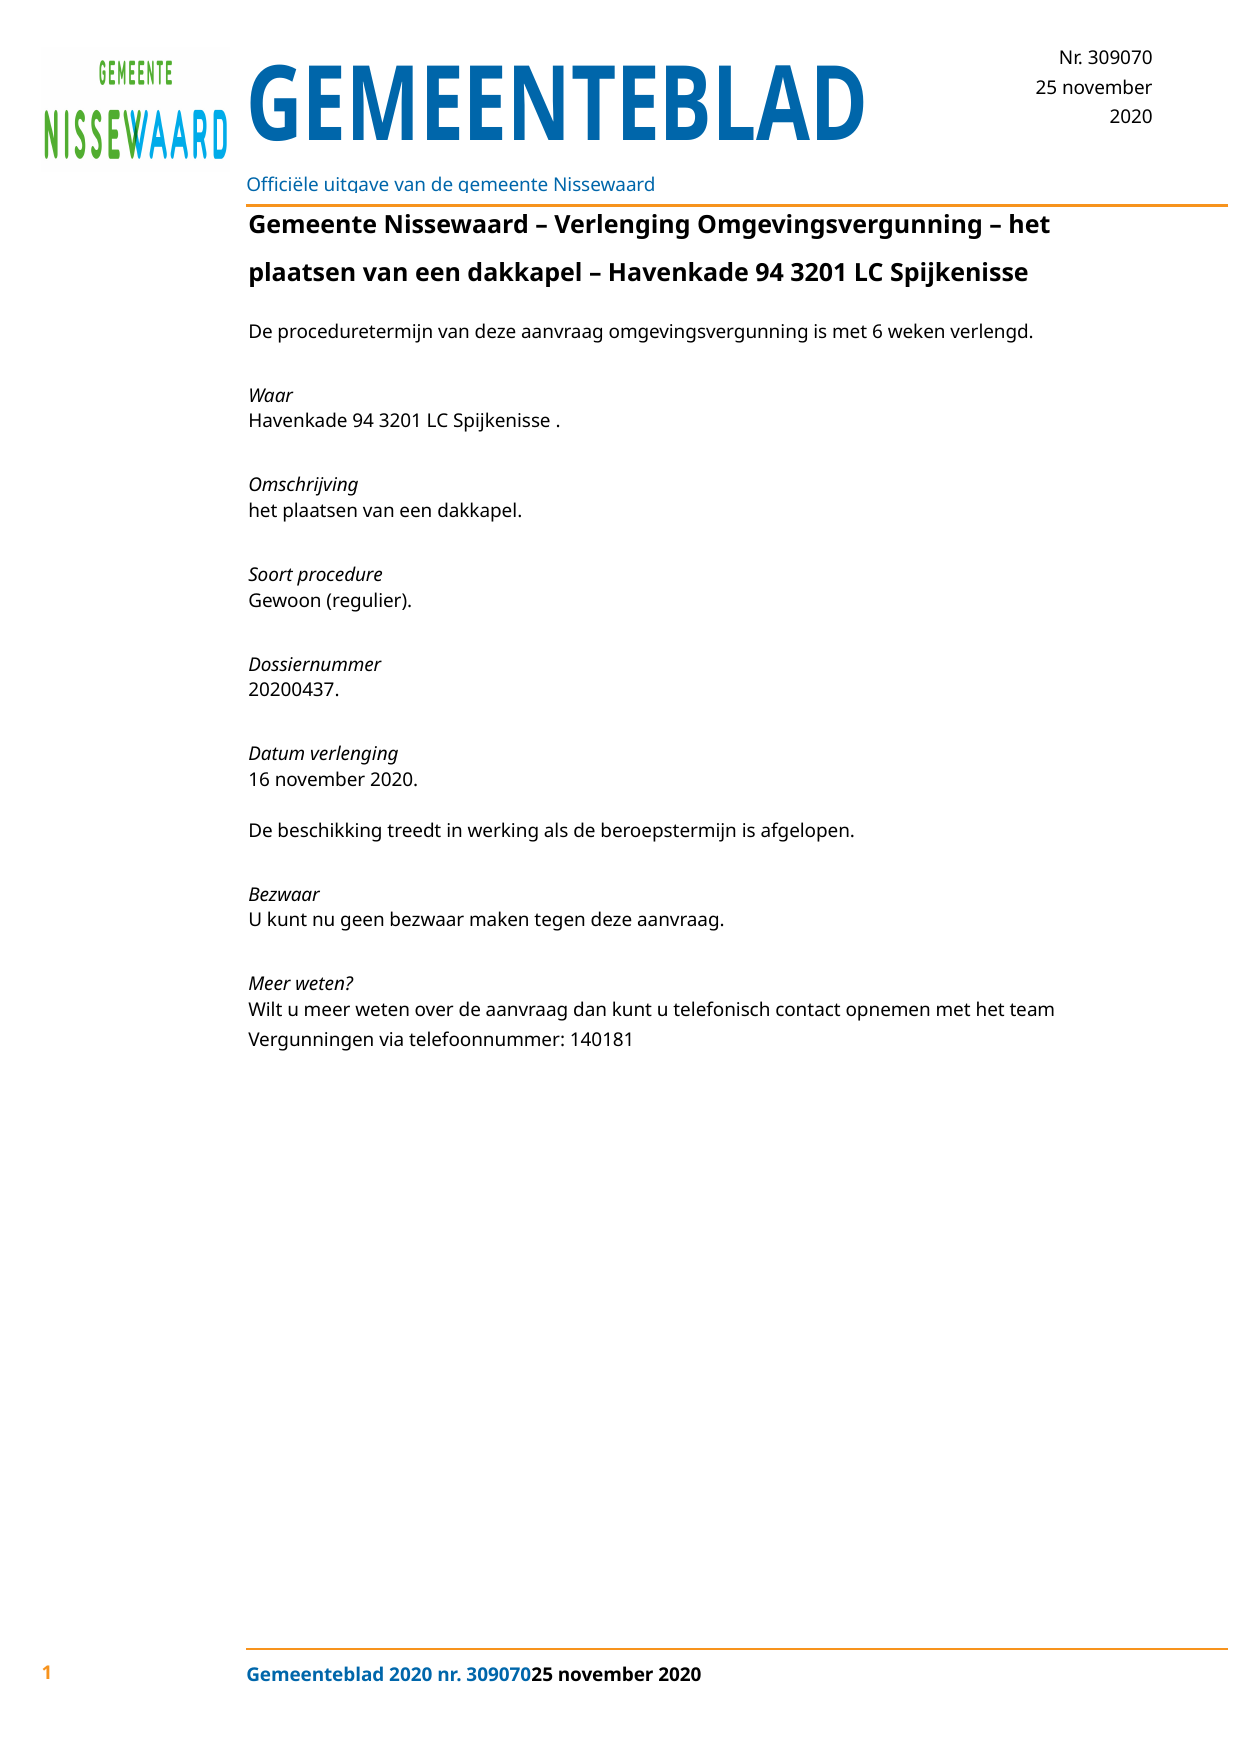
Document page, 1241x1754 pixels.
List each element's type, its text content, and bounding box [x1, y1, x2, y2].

text Wilt u meer weten over de aanvraag dan kunt u telefonisch contact opnemen met het team Vergunningen via telefoonnummer: 140181 [248, 996, 1152, 1051]
text Soort procedure [248, 561, 1152, 587]
picture [41, 47, 231, 172]
text U kunt nu geen bezwaar maken tegen deze aanvraag. [248, 906, 1152, 932]
text het plaatsen van een dakkapel. [248, 497, 1152, 523]
text Gewoon (regulier). [248, 587, 1152, 613]
text Havenkade 94 3201 LC Spijkenisse . [248, 408, 1152, 433]
text De beschikking treedt in werking als de beroepstermijn is afgelopen. [248, 817, 1152, 842]
text 20200437. [248, 677, 1152, 702]
text 16 november 2020. [248, 766, 1152, 792]
text De proceduretermijn van deze aanvraag omgevingsvergunning is met 6 weken verlengd. [248, 318, 1152, 344]
text Waar [248, 382, 1152, 408]
text Meer weten? [248, 970, 1152, 996]
text Bezwaar [248, 881, 1152, 906]
text Datum verlenging [248, 741, 1152, 766]
text Dossiernummer [248, 651, 1152, 677]
text Gemeente Nissewaard – Verlenging Omgevingsvergunning – het plaatsen van een dakkapel – Havenkade 94 3201 LC Spijkenisse [248, 207, 1152, 288]
text Omschrijving [248, 472, 1152, 497]
